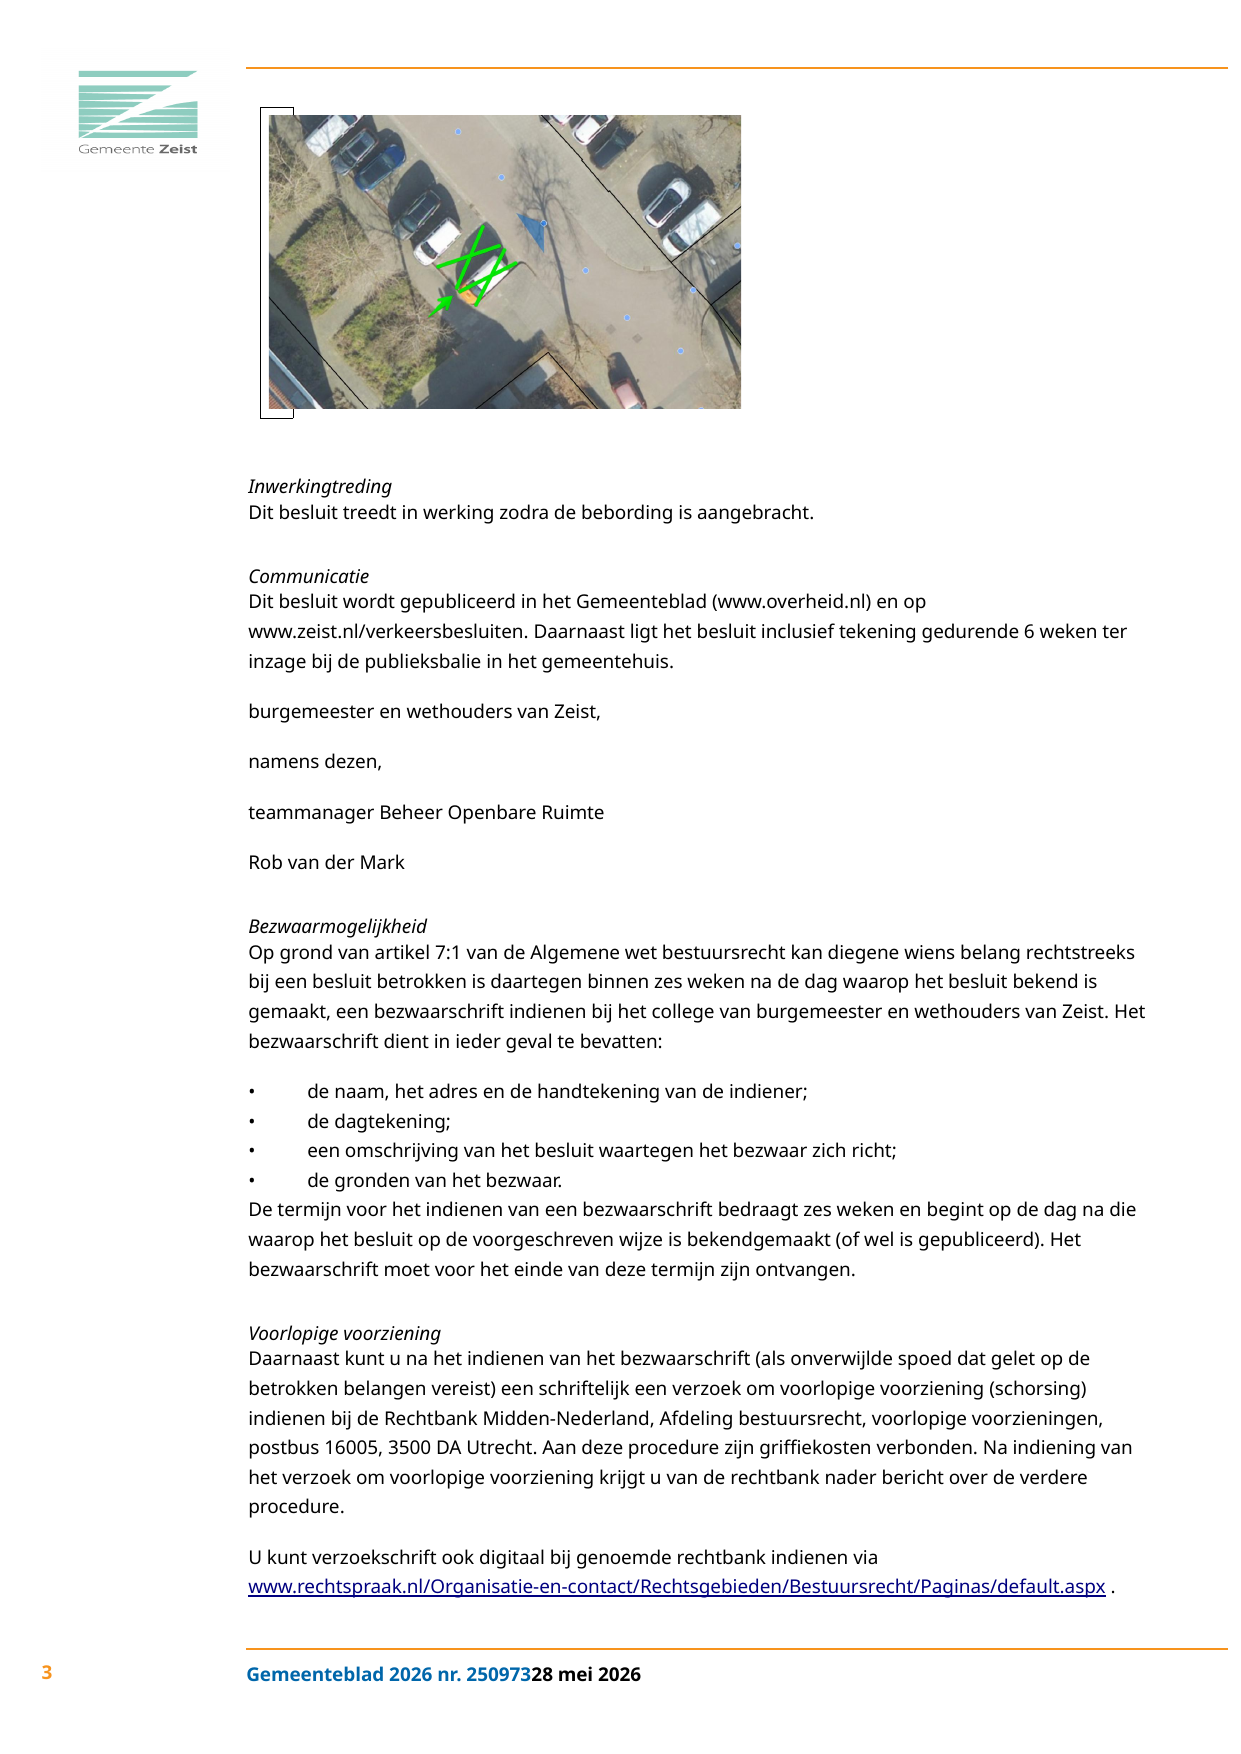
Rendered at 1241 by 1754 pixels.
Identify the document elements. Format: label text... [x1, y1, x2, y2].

text Op grond van artikel 7:1 van de Algemene wet bestuursrecht kan diegene wiens belang rechtstreeks bij een besluit betrokken is daartegen binnen zes weken na de dag waarop het besluit bekend is gemaakt, een bezwaarschrift indienen bij het college van burgemeester en wethouders van Zeist. Het bezwaarschrift dient in ieder geval te bevatten: [248, 939, 1152, 1054]
text Inwerkingtreding [248, 473, 1152, 499]
text Dit besluit treedt in werking zodra de bebording is aangebracht. [248, 499, 1152, 525]
text Bezwaarmogelijkheid [248, 913, 1152, 939]
picture [268, 115, 742, 409]
text Daarnaast kunt u na het indienen van het bezwaarschrift (als onverwijlde spoed dat gelet op de betrokken belangen vereist) een schriftelijk een verzoek om voorlopige voorziening (schorsing) indienen bij de Rechtbank Midden-Nederland, Afdeling bestuursrecht, voorlopige voorzieningen, postbus 16005, 3500 DA Utrecht. Aan deze procedure zijn griffiekosten verbonden. Na indiening van het verzoek om voorlopige voorziening krijgt u van de rechtbank nader bericht over de verdere procedure. [248, 1346, 1152, 1519]
text teammanager Beheer Openbare Ruimte [248, 799, 1152, 825]
list de dagtekening; [248, 1108, 1152, 1134]
text Communicatie [248, 563, 1152, 589]
text Voorlopige voorziening [248, 1320, 1152, 1346]
text namens dezen, [248, 749, 1152, 774]
list de gronden van het bezwaar. [248, 1167, 1152, 1193]
text De termijn voor het indienen van een bezwaarschrift bedraagt zes weken en begint op de dag na die waarop het besluit op de voorgeschreven wijze is bekendgemaakt (of wel is gepubliceerd). Het bezwaarschrift moet voor het einde van deze termijn zijn ontvangen. [248, 1197, 1152, 1282]
text U kunt verzoekschrift ook digitaal bij genoemde rechtbank indienen via www.rechtspraak.nl/Organisatie-en-contact/Rechtsgebieden/Bestuursrecht/Paginas/default.aspx . [248, 1544, 1152, 1599]
text Dit besluit wordt gepubliceerd in het Gemeenteblad (www.overheid.nl) en op www.zeist.nl/verkeersbesluiten. Daarnaast ligt het besluit inclusief tekening gedurende 6 weken ter inzage bij de publieksbalie in het gemeentehuis. [248, 589, 1152, 673]
text burgemeester en wethouders van Zeist, [248, 698, 1152, 724]
list een omschrijving van het besluit waartegen het bezwaar zich richt; [248, 1137, 1152, 1163]
list de naam, het adres en de handtekening van de indiener; [248, 1078, 1152, 1104]
picture [41, 47, 231, 172]
text Rob van der Mark [248, 849, 1152, 875]
